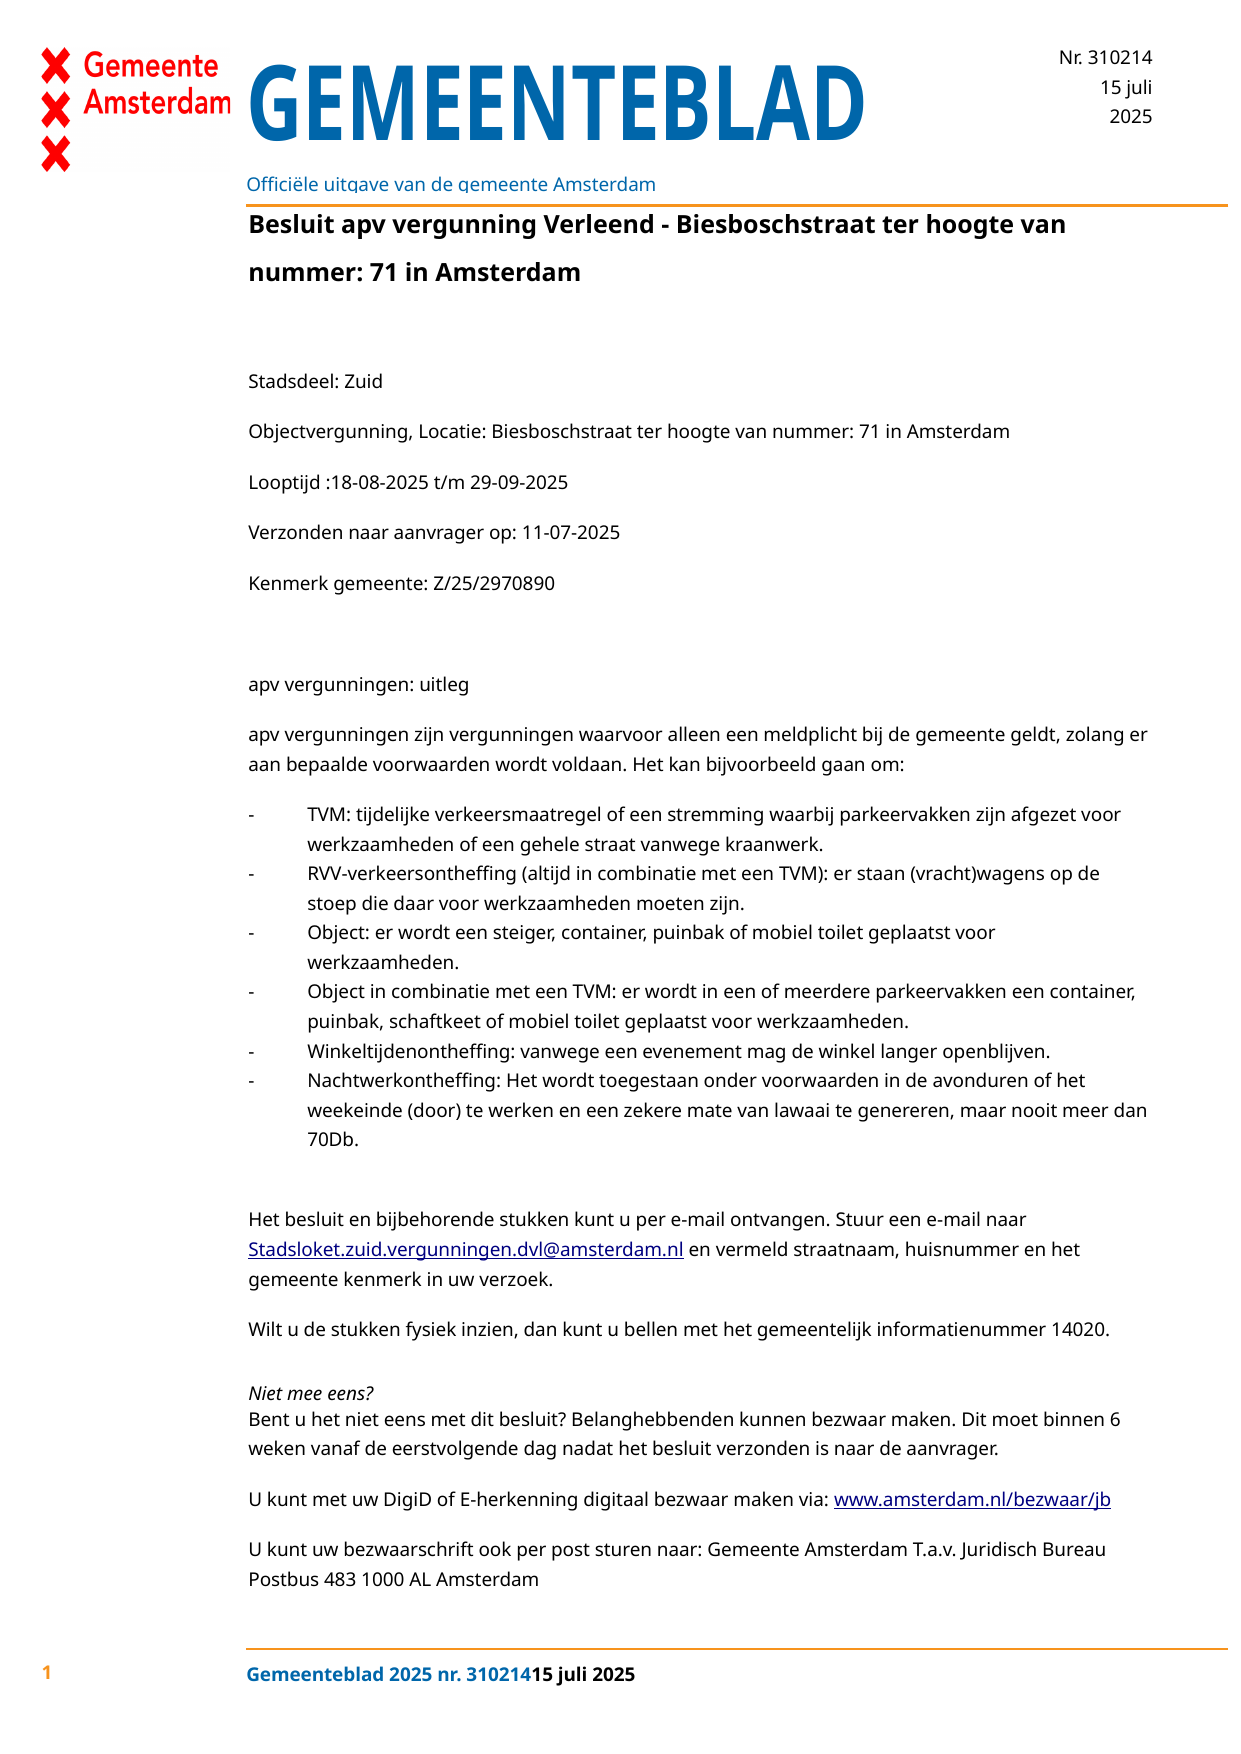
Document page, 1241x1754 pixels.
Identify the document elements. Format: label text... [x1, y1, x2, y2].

text Looptijd :18-08-2025 t/m 29-09-2025 [248, 469, 1152, 495]
text Objectvergunning, Locatie: Biesboschstraat ter hoogte van nummer: 71 in Amsterdam [248, 419, 1152, 444]
list TVM: tijdelijke verkeersmaatregel of een stremming waarbij parkeervakken zijn afgezet voor werkzaamheden of een gehele straat vanwege kraanwerk. [248, 801, 1152, 857]
list Nachtwerkontheffing: Het wordt toegestaan onder voorwaarden in de avonduren of het weekeinde (door) te werken en een zekere mate van lawaai te genereren, maar nooit meer dan 70Db. [248, 1067, 1152, 1152]
picture [41, 47, 231, 172]
text apv vergunningen zijn vergunningen waarvoor alleen een meldplicht bij de gemeente geldt, zolang er aan bepaalde voorwaarden wordt voldaan. Het kan bijvoorbeeld gaan om: [248, 721, 1152, 777]
text Bent u het niet eens met dit besluit? Belanghebbenden kunnen bezwaar maken. Dit moet binnen 6 weken vanaf de eerstvolgende dag nadat het besluit verzonden is naar de aanvrager. [248, 1406, 1152, 1461]
list Object in combinatie met een TVM: er wordt in een of meerdere parkeervakken een container, puinbak, schaftkeet of mobiel toilet geplaatst voor werkzaamheden. [248, 979, 1152, 1034]
text Het besluit en bijbehorende stukken kunt u per e-mail ontvangen. Stuur een e-mail naar Stadsloket.zuid.vergunningen.dvl@amsterdam.nl en vermeld straatnaam, huisnummer en het gemeente kenmerk in uw verzoek. [248, 1207, 1152, 1292]
text Besluit apv vergunning Verleend - Biesboschstraat ter hoogte van nummer: 71 in Amsterdam [248, 207, 1152, 288]
text U kunt uw bezwaarschrift ook per post sturen naar: Gemeente Amsterdam T.a.v. Juridisch Bureau Postbus 483 1000 AL Amsterdam [248, 1536, 1152, 1592]
list Object: er wordt een steiger, container, puinbak of mobiel toilet geplaatst voor werkzaamheden. [248, 919, 1152, 975]
text Wilt u de stukken fysiek inzien, dan kunt u bellen met het gemeentelijk informatienummer 14020. [248, 1316, 1152, 1342]
text Verzonden naar aanvrager op: 11-07-2025 [248, 519, 1152, 545]
text U kunt met uw DigiD of E-herkenning digitaal bezwaar maken via: www.amsterdam.nl/bezwaar/jb [248, 1486, 1152, 1512]
list Winkeltijdenontheffing: vanwege een evenement mag de winkel langer openblijven. [248, 1038, 1152, 1064]
text Niet mee eens? [248, 1380, 1152, 1406]
list RVV-verkeersontheffing (altijd in combinatie met een TVM): er staan (vracht)wagens op de stoep die daar voor werkzaamheden moeten zijn. [248, 860, 1152, 916]
text Kenmerk gemeente: Z/25/2970890 [248, 570, 1152, 596]
text apv vergunningen: uitleg [248, 671, 1152, 697]
text Stadsdeel: Zuid [248, 368, 1152, 394]
